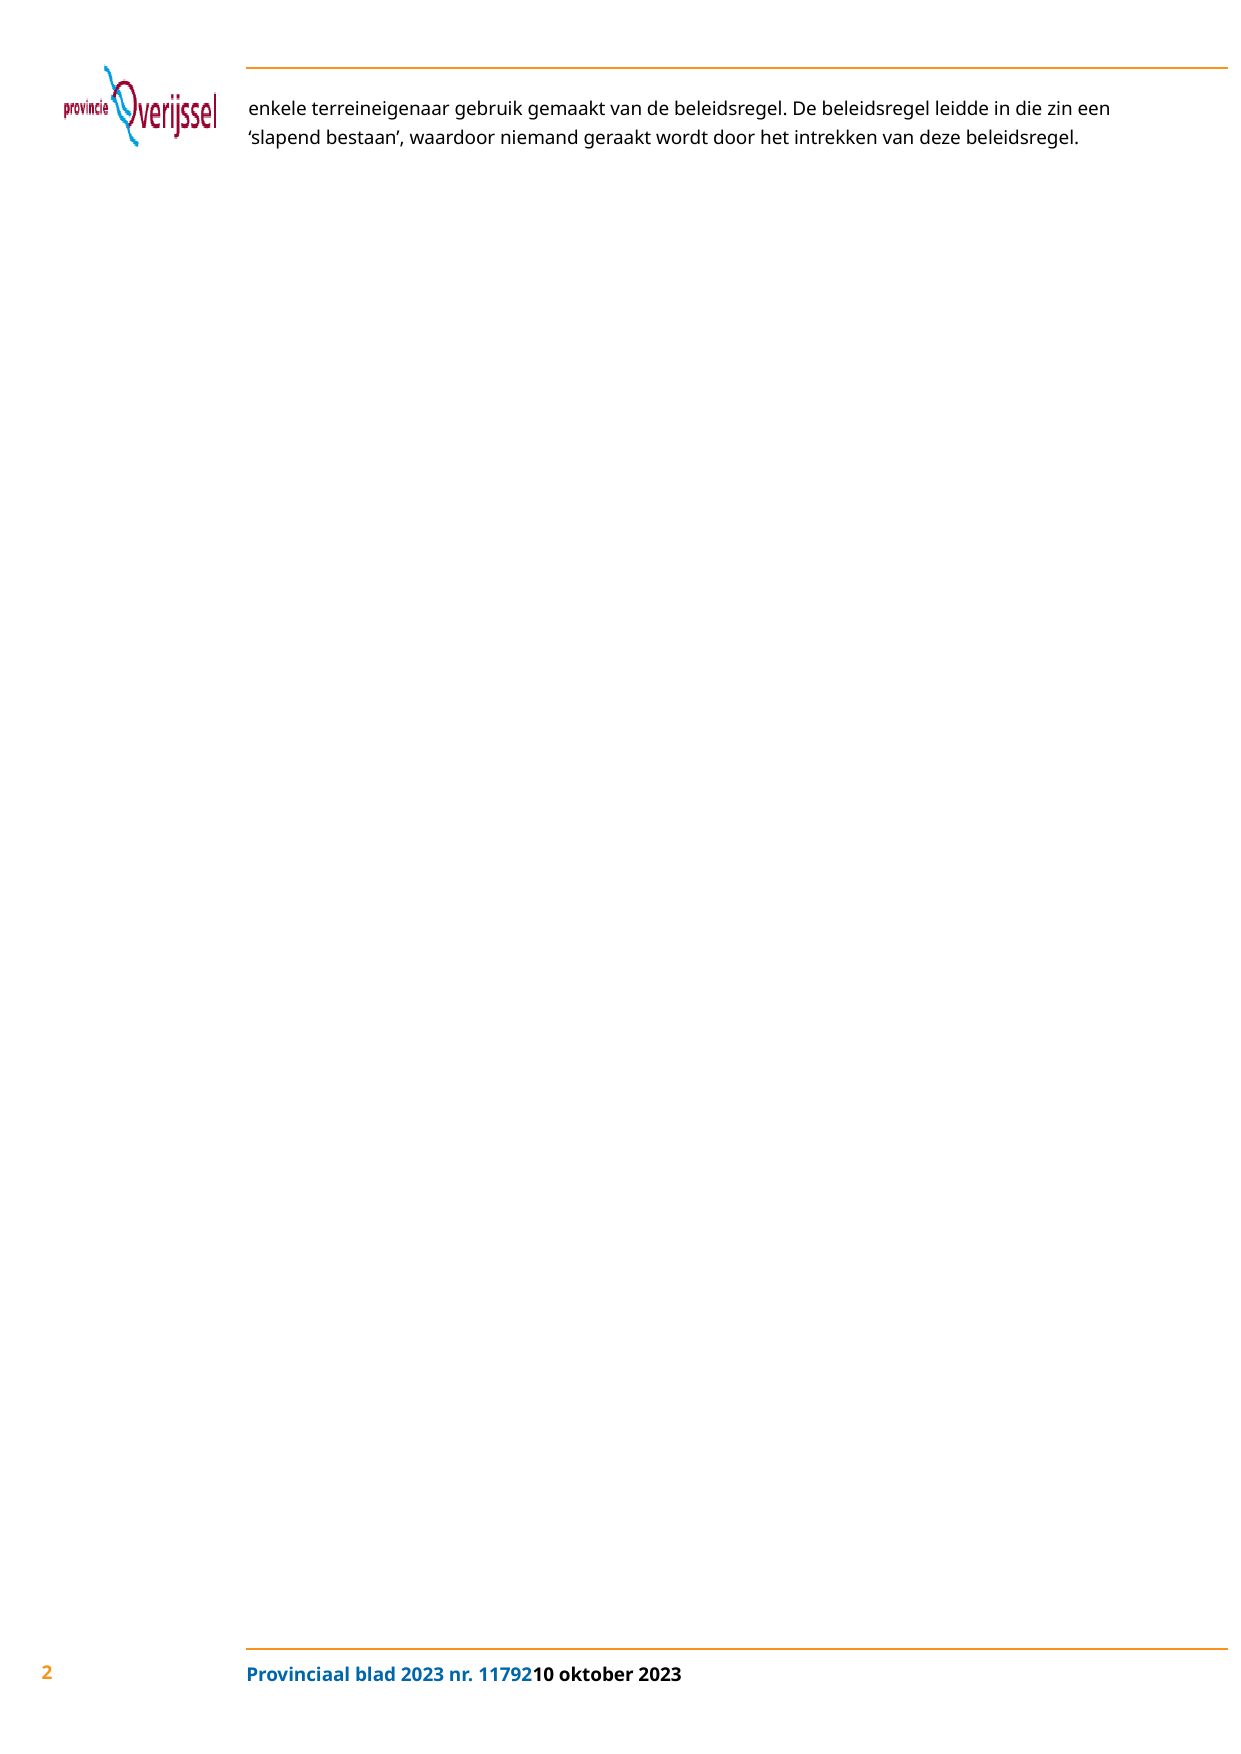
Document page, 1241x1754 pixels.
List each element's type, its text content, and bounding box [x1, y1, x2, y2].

picture [41, 47, 231, 172]
text enkele terreineigenaar gebruik gemaakt van de beleidsregel. De beleidsregel leidde in die zin een ‘slapend bestaan’, waardoor niemand geraakt wordt door het intrekken van deze beleidsregel. [248, 95, 1152, 150]
